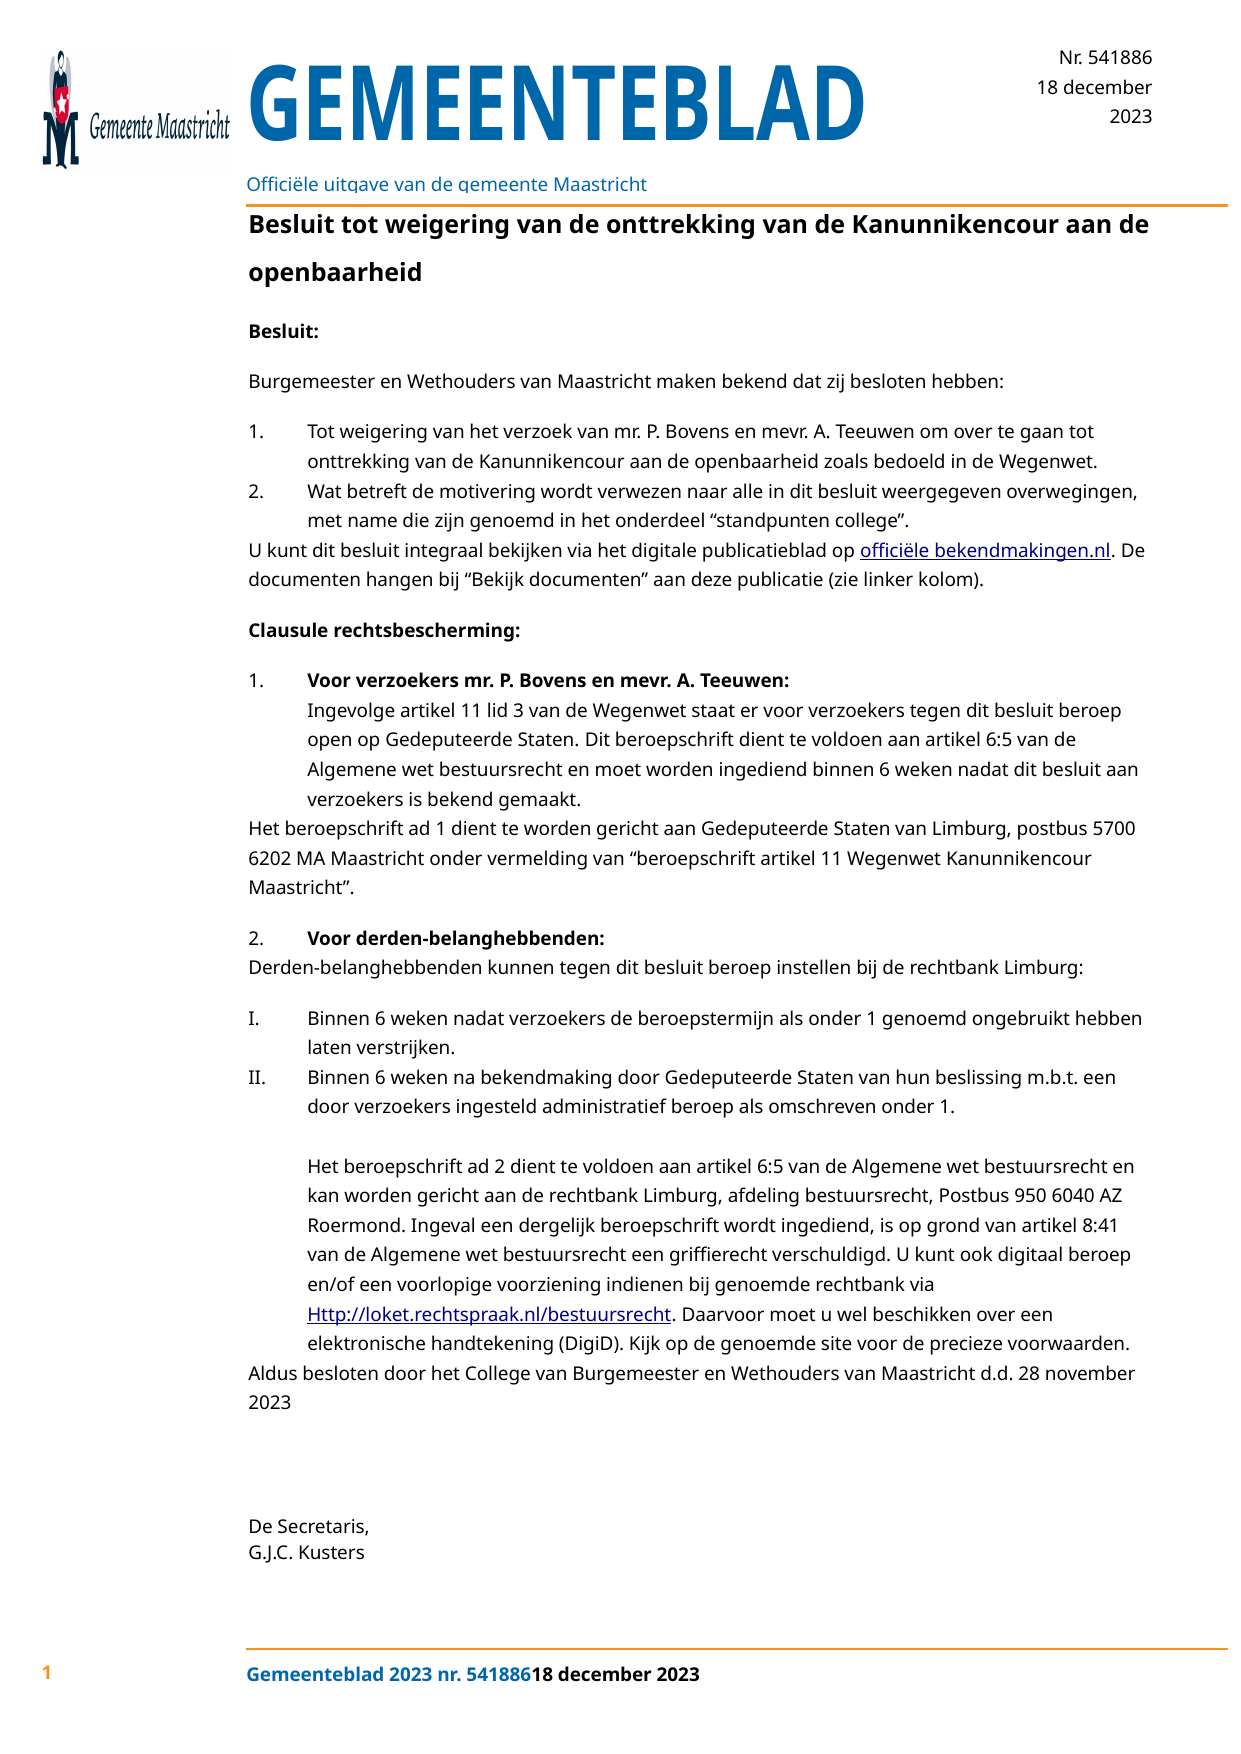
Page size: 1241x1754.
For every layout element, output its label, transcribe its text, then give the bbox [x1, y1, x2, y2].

list Binnen 6 weken nadat verzoekers de beroepstermijn als onder 1 genoemd ongebruikt hebben laten verstrijken. [248, 1005, 1152, 1060]
list Wat betreft de motivering wordt verwezen naar alle in dit besluit weergegeven overwegingen, met name die zijn genoemd in het onderdeel “standpunten college”. [248, 478, 1152, 533]
list Voor verzoekers mr. P. Bovens en mevr. A. Teeuwen: [248, 667, 1152, 693]
list Het beroepschrift ad 2 dient te voldoen aan artikel 6:5 van de Algemene wet bestuursrecht en kan worden gericht aan de rechtbank Limburg, afdeling bestuursrecht, Postbus 950 6040 AZ Roermond. Ingeval een dergelijk beroepschrift wordt ingediend, is op grond van artikel 8:41 van de Algemene wet bestuursrecht een griffierecht verschuldigd. U kunt ook digitaal beroep en/of een voorlopige voorziening indienen bij genoemde rechtbank via Http://loket.rechtspraak.nl/bestuursrecht. Daarvoor moet u wel beschikken over een elektronische handtekening (DigiD). Kijk op de genoemde site voor de precieze voorwaarden. [248, 1153, 1152, 1356]
text De Secretaris, [248, 1513, 1152, 1539]
list Binnen 6 weken na bekendmaking door Gedeputeerde Staten van hun beslissing m.b.t. een door verzoekers ingesteld administratief beroep als omschreven onder 1. [248, 1064, 1152, 1119]
list Voor derden-belanghebbenden: [248, 925, 1152, 951]
list Ingevolge artikel 11 lid 3 van de Wegenwet staat er voor verzoekers tegen dit besluit beroep open op Gedeputeerde Staten. Dit beroepschrift dient te voldoen aan artikel 6:5 van de Algemene wet bestuursrecht en moet worden ingediend binnen 6 weken nadat dit besluit aan verzoekers is bekend gemaakt. [248, 697, 1152, 812]
text G.J.C. Kusters [248, 1539, 1152, 1565]
list Tot weigering van het verzoek van mr. P. Bovens en mevr. A. Teeuwen om over te gaan tot onttrekking van de Kanunnikencour aan de openbaarheid zoals bedoeld in de Wegenwet. [248, 419, 1152, 474]
picture [41, 47, 231, 172]
text Derden-belanghebbenden kunnen tegen dit besluit beroep instellen bij de rechtbank Limburg: [248, 954, 1152, 980]
text Aldus besloten door het College van Burgemeester en Wethouders van Maastricht d.d. 28 november 2023 [248, 1360, 1152, 1415]
text Besluit: [248, 318, 1152, 344]
text Burgemeester en Wethouders van Maastricht maken bekend dat zij besloten hebben: [248, 368, 1152, 394]
text Clausule rechtsbescherming: [248, 617, 1152, 643]
text Besluit tot weigering van de onttrekking van de Kanunnikencour aan de openbaarheid [248, 207, 1152, 288]
text U kunt dit besluit integraal bekijken via het digitale publicatieblad op officiële bekendmakingen.nl. De documenten hangen bij “Bekijk documenten” aan deze publicatie (zie linker kolom). [248, 537, 1152, 592]
text Het beroepschrift ad 1 dient te worden gericht aan Gedeputeerde Staten van Limburg, postbus 5700 6202 MA Maastricht onder vermelding van “beroepschrift artikel 11 Wegenwet Kanunnikencour Maastricht”. [248, 815, 1152, 900]
